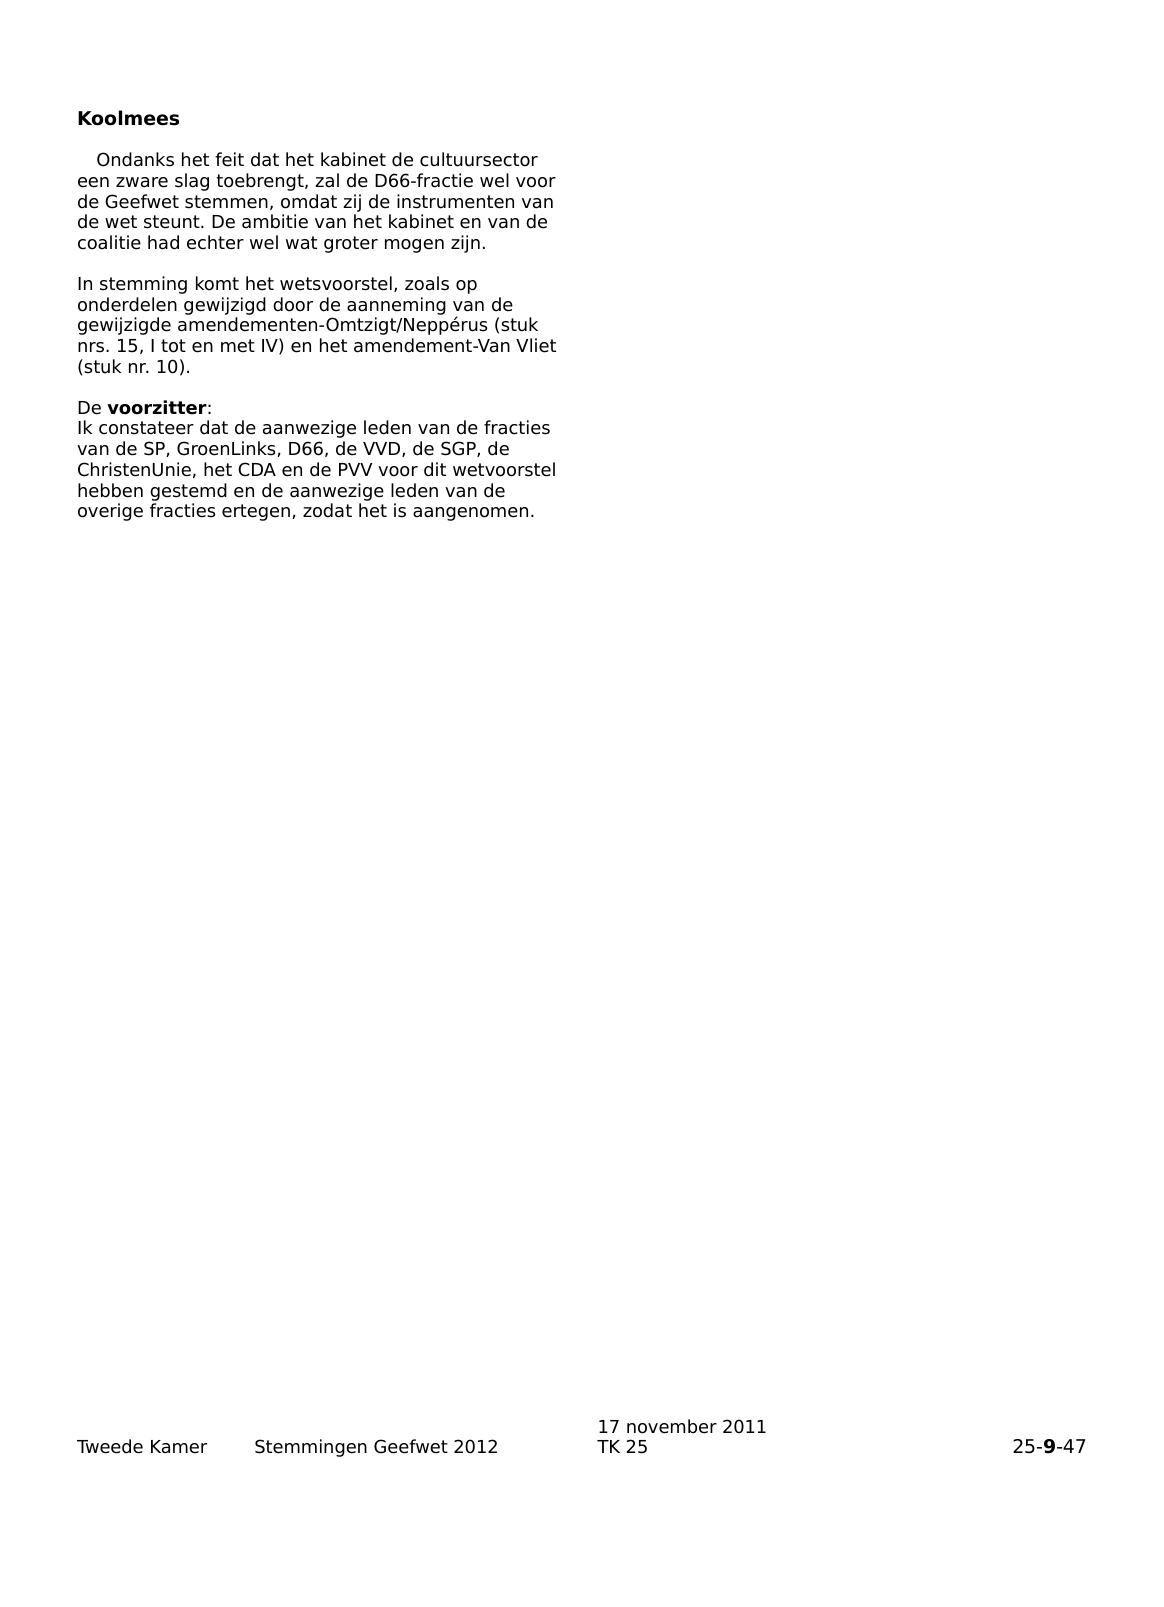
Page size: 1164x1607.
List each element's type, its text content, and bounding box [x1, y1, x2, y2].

text Ik constateer dat de aanwezige leden van de fracties van de SP, GroenLinks, D66, de VVD, de SGP, de ChristenUnie, het CDA en de PVV voor dit wetvoorstel hebben gestemd en de aanwezige leden van de overige fracties ertegen, zodat het is aangenomen. [77, 418, 567, 522]
text Ondanks het feit dat het kabinet de cultuursector een zware slag toebrengt, zal de D66-fractie wel voor de Geefwet stemmen, omdat zij de instrumenten van de wet steunt. De ambitie van het kabinet en van de coalitie had echter wel wat groter mogen zijn. [77, 150, 567, 254]
text De voorzitter: [77, 397, 567, 418]
text In stemming komt het wetsvoorstel, zoals op onderdelen gewijzigd door de aanneming van de gewijzigde amendementen-Omtzigt/Neppérus (stuk nrs. 15, I tot en met IV) en het amendement-Van Vliet (stuk nr. 10). [77, 274, 567, 377]
